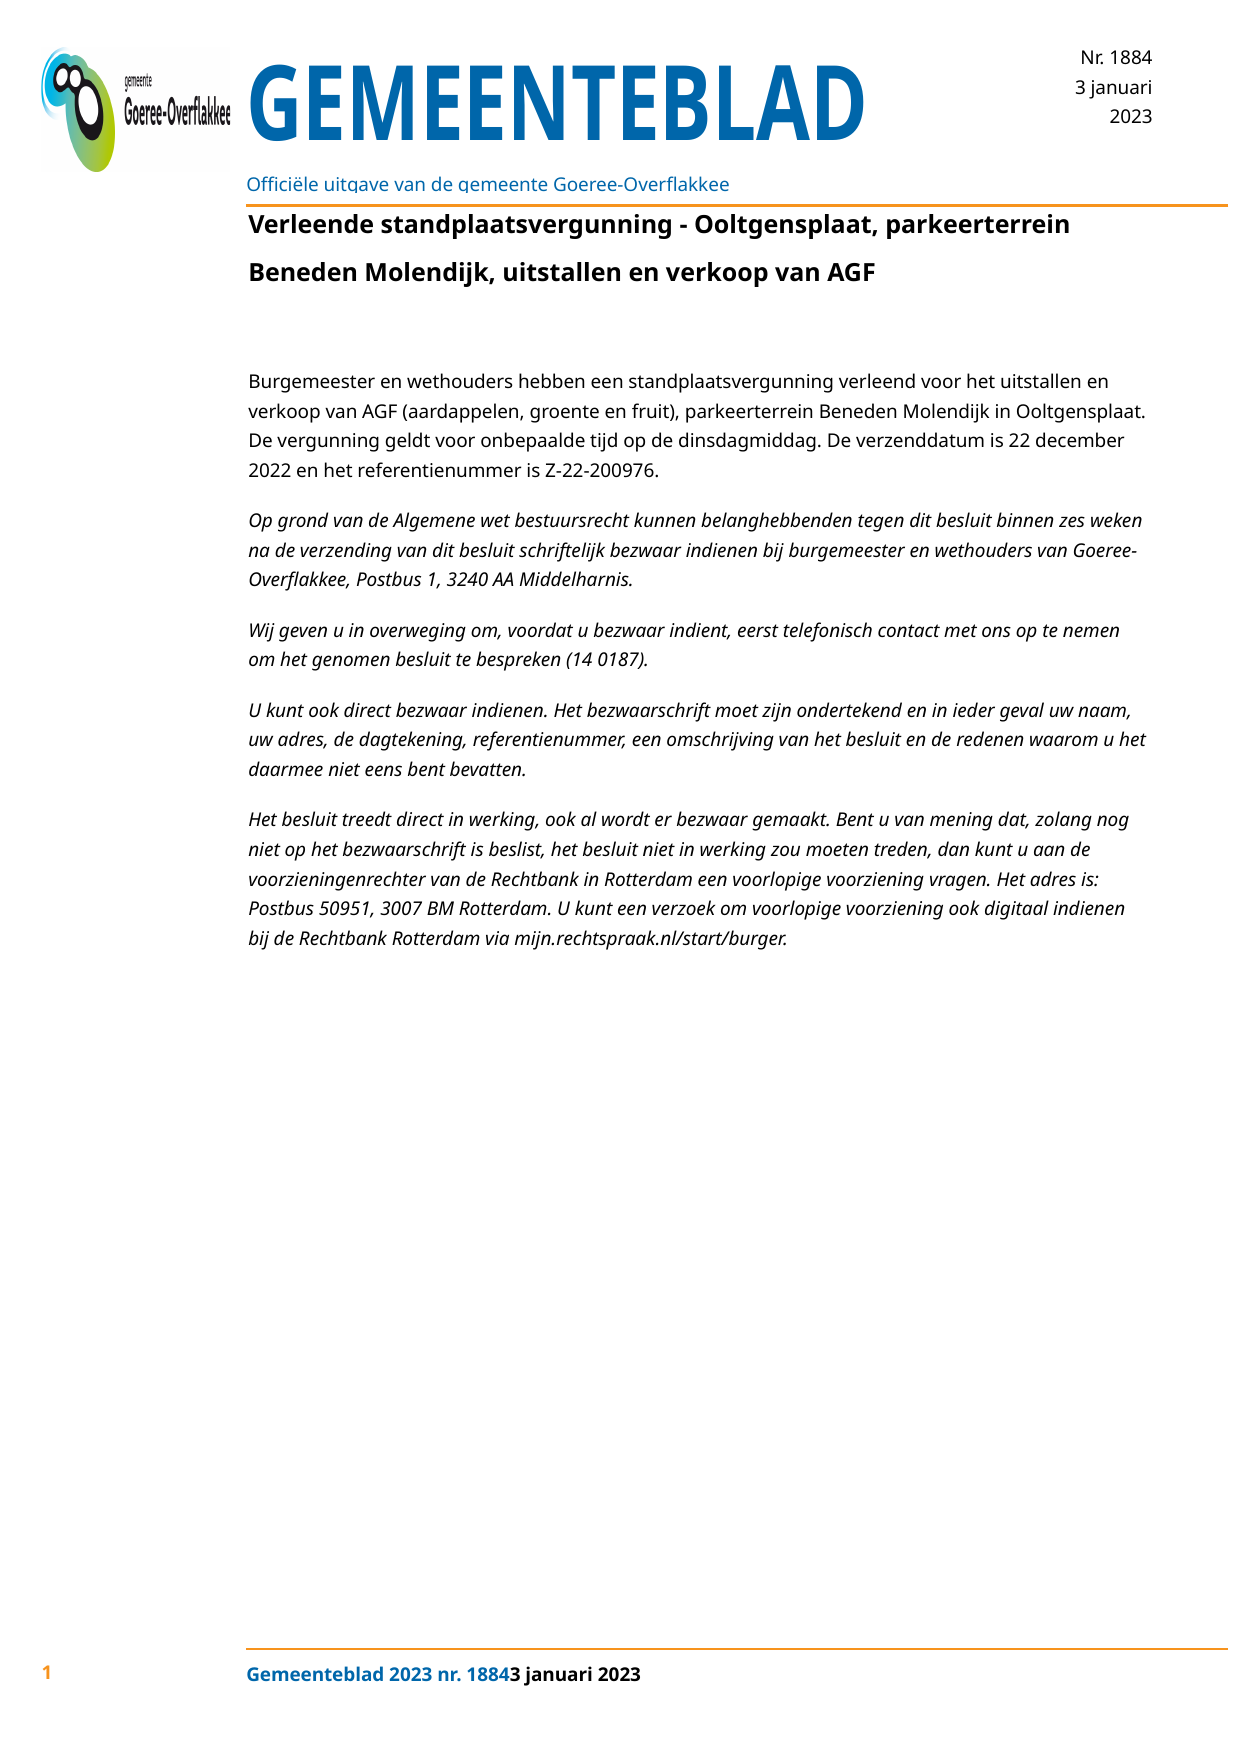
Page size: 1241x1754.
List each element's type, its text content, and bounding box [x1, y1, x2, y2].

text U kunt ook direct bezwaar indienen. Het bezwaarschrift moet zijn ondertekend en in ieder geval uw naam, uw adres, de dagtekening, referentienummer, een omschrijving van het besluit en de redenen waarom u het daarmee niet eens bent bevatten. [248, 697, 1152, 782]
text Het besluit treedt direct in werking, ook al wordt er bezwaar gemaakt. Bent u van mening dat, zolang nog niet op het bezwaarschrift is beslist, het besluit niet in werking zou moeten treden, dan kunt u aan de voorzieningenrechter van de Rechtbank in Rotterdam een voorlopige voorziening vragen. Het adres is: Postbus 50951, 3007 BM Rotterdam. U kunt een verzoek om voorlopige voorziening ook digitaal indienen bij de Rechtbank Rotterdam via mijn.rechtspraak.nl/start/burger. [248, 807, 1152, 951]
text Burgemeester en wethouders hebben een standplaatsvergunning verleend voor het uitstallen en verkoop van AGF (aardappelen, groente en fruit), parkeerterrein Beneden Molendijk in Ooltgensplaat. De vergunning geldt voor onbepaalde tijd op de dinsdagmiddag. De verzenddatum is 22 december 2022 en het referentienummer is Z-22-200976. [248, 368, 1152, 483]
picture [41, 47, 231, 172]
text Wij geven u in overweging om, voordat u bezwaar indient, eerst telefonisch contact met ons op te nemen om het genomen besluit te bespreken (14 0187). [248, 617, 1152, 672]
text Verleende standplaatsvergunning - Ooltgensplaat, parkeerterrein Beneden Molendijk, uitstallen en verkoop van AGF [248, 207, 1152, 288]
text Op grond van de Algemene wet bestuursrecht kunnen belanghebbenden tegen dit besluit binnen zes weken na de verzending van dit besluit schriftelijk bezwaar indienen bij burgemeester en wethouders van Goeree-Overflakkee, Postbus 1, 3240 AA Middelharnis. [248, 507, 1152, 592]
